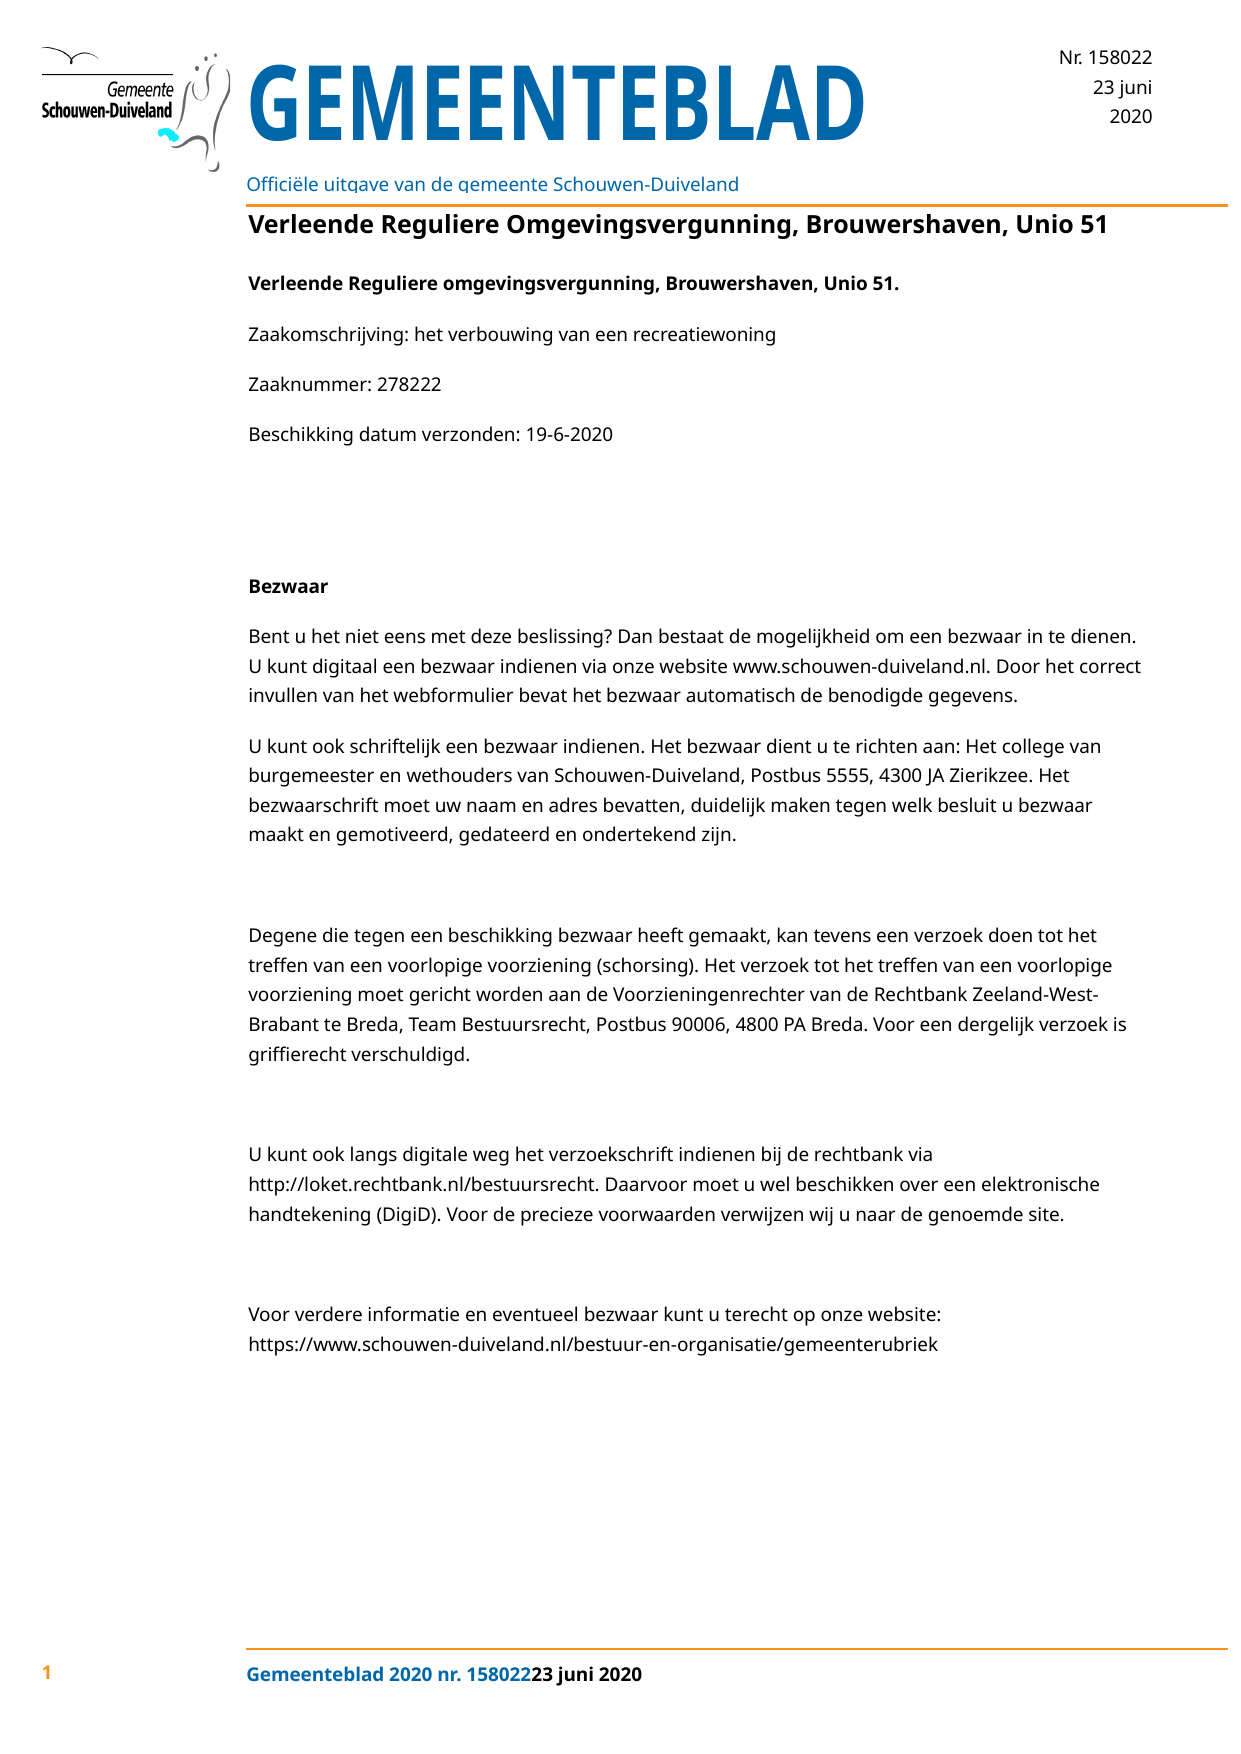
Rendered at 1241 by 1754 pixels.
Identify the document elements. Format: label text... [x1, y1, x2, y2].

text Degene die tegen een beschikking bezwaar heeft gemaakt, kan tevens een verzoek doen tot het treffen van een voorlopige voorziening (schorsing). Het verzoek tot het treffen van een voorlopige voorziening moet gericht worden aan de Voorzieningenrechter van de Rechtbank Zeeland-West-Brabant te Breda, Team Bestuursrecht, Postbus 90006, 4800 PA Breda. Voor een dergelijk verzoek is griffierecht verschuldigd. [248, 922, 1152, 1066]
text Zaakomschrijving: het verbouwing van een recreatiewoning [248, 321, 1152, 346]
text Beschikking datum verzonden: 19-6-2020 [248, 422, 1152, 447]
text U kunt ook schriftelijk een bezwaar indienen. Het bezwaar dient u te richten aan: Het college van burgemeester en wethouders van Schouwen-Duiveland, Postbus 5555, 4300 JA Zierikzee. Het bezwaarschrift moet uw naam en adres bevatten, duidelijk maken tegen welk besluit u bezwaar maakt en gemotiveerd, gedateerd en ondertekend zijn. [248, 733, 1152, 847]
text Verleende Reguliere Omgevingsvergunning, Brouwershaven, Unio 51 [248, 207, 1152, 241]
text Bent u het niet eens met deze beslissing? Dan bestaat de mogelijkheid om een bezwaar in te dienen. U kunt digitaal een bezwaar indienen via onze website www.schouwen-duiveland.nl. Door het correct invullen van het webformulier bevat het bezwaar automatisch de benodigde gegevens. [248, 623, 1152, 708]
text Verleende Reguliere omgevingsvergunning, Brouwershaven, Unio 51. [248, 270, 1152, 296]
text Bezwaar [248, 573, 1152, 598]
text Voor verdere informatie en eventueel bezwaar kunt u terecht op onze website: https://www.schouwen-duiveland.nl/bestuur-en-organisatie/gemeenterubriek [248, 1302, 1152, 1357]
text Zaaknummer: 278222 [248, 371, 1152, 397]
text U kunt ook langs digitale weg het verzoekschrift indienen bij de rechtbank via http://loket.rechtbank.nl/bestuursrecht. Daarvoor moet u wel beschikken over een elektronische handtekening (DigiD). Voor de precieze voorwaarden verwijzen wij u naar de genoemde site. [248, 1142, 1152, 1226]
picture [41, 47, 231, 172]
